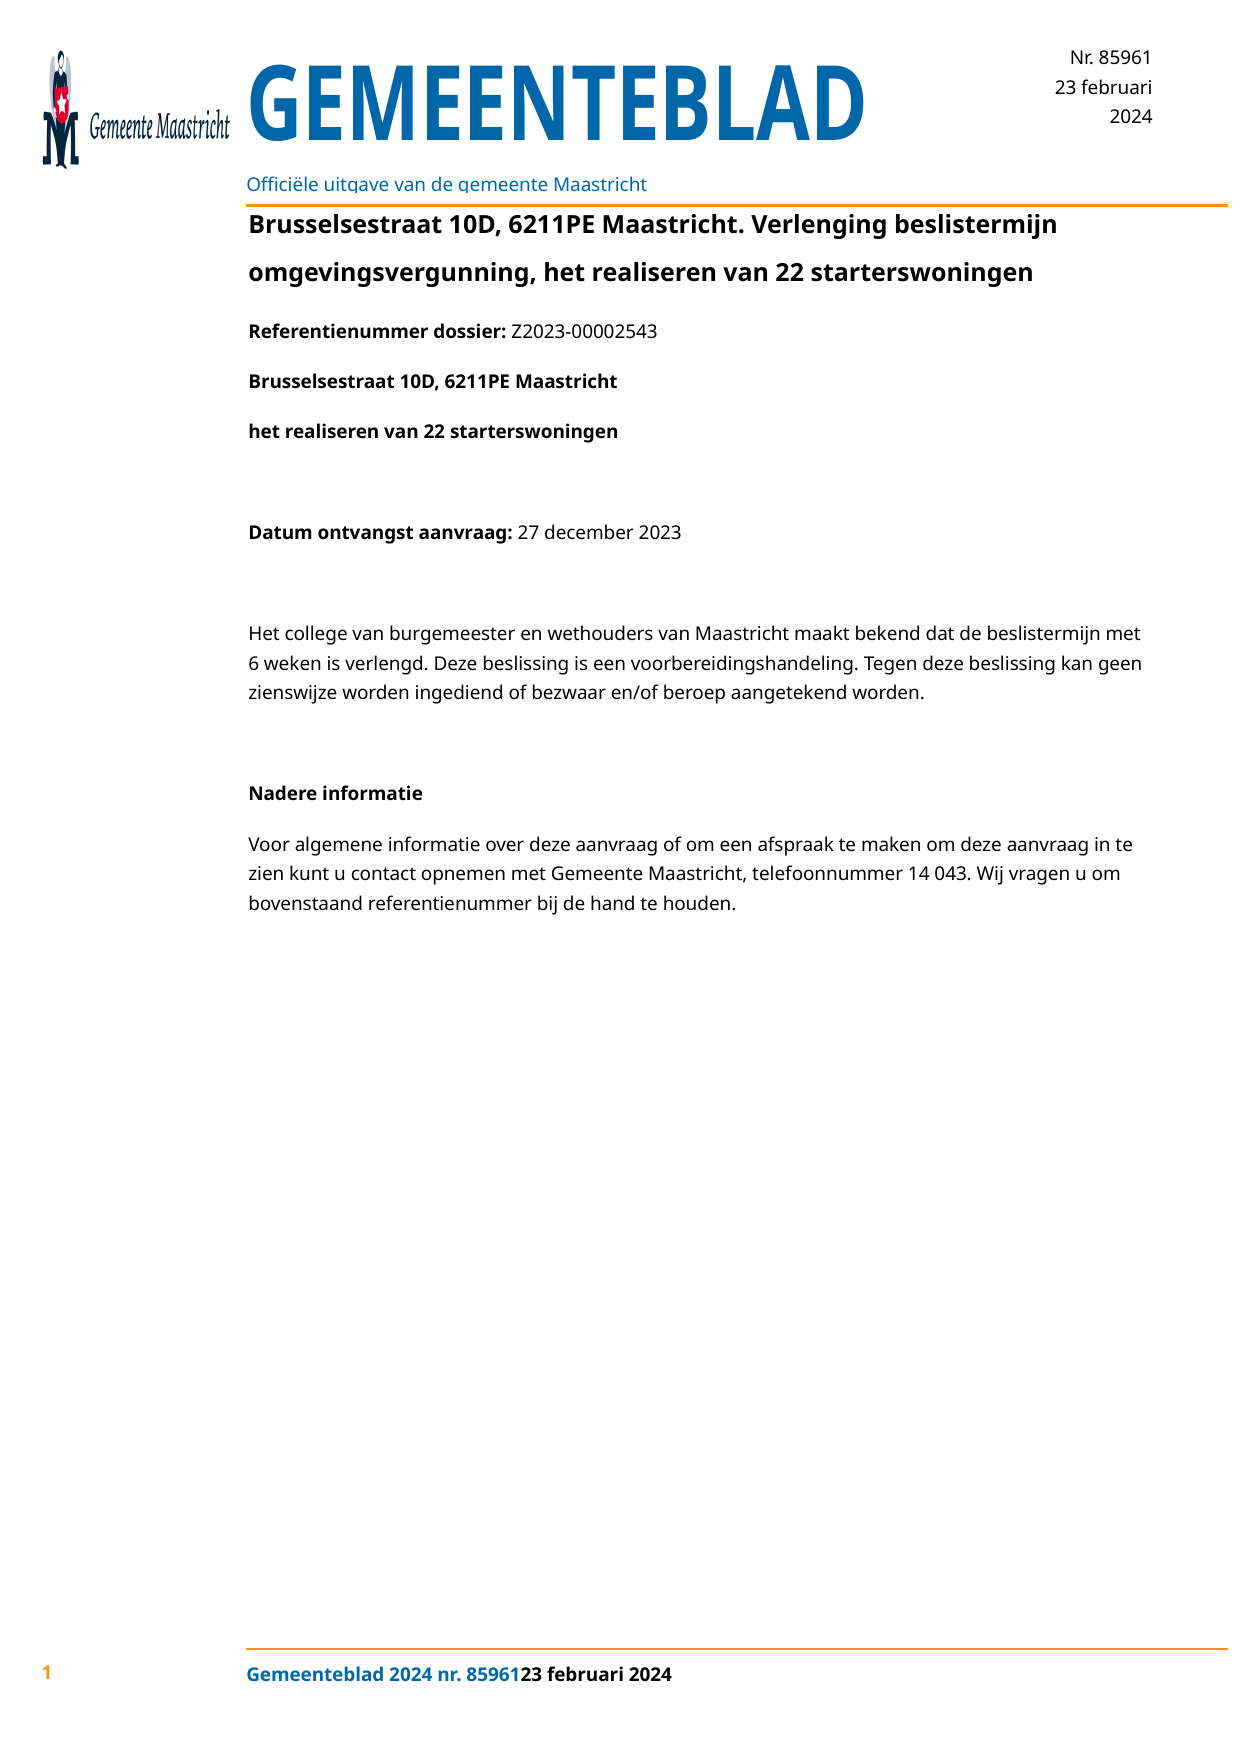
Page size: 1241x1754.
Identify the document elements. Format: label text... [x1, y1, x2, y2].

text Het college van burgemeester en wethouders van Maastricht maakt bekend dat de beslistermijn met 6 weken is verlengd. Deze beslissing is een voorbereidingshandeling. Tegen deze beslissing kan geen zienswijze worden ingediend of bezwaar en/of beroep aangetekend worden. [248, 620, 1152, 705]
text Brusselsestraat 10D, 6211PE Maastricht. Verlenging beslistermijn omgevingsvergunning, het realiseren van 22 starterswoningen [248, 207, 1152, 288]
text Voor algemene informatie over deze aanvraag of om een afspraak te maken om deze aanvraag in te zien kunt u contact opnemen met Gemeente Maastricht, telefoonnummer 14 043. Wij vragen u om bovenstaand referentienummer bij de hand te houden. [248, 831, 1152, 916]
text Brusselsestraat 10D, 6211PE Maastricht [248, 368, 1152, 394]
text het realiseren van 22 starterswoningen [248, 419, 1152, 444]
text Nadere informatie [248, 780, 1152, 806]
text Referentienummer dossier: Z2023-00002543 [248, 318, 1152, 344]
picture [41, 47, 231, 172]
text Datum ontvangst aanvraag: 27 december 2023 [248, 519, 1152, 545]
